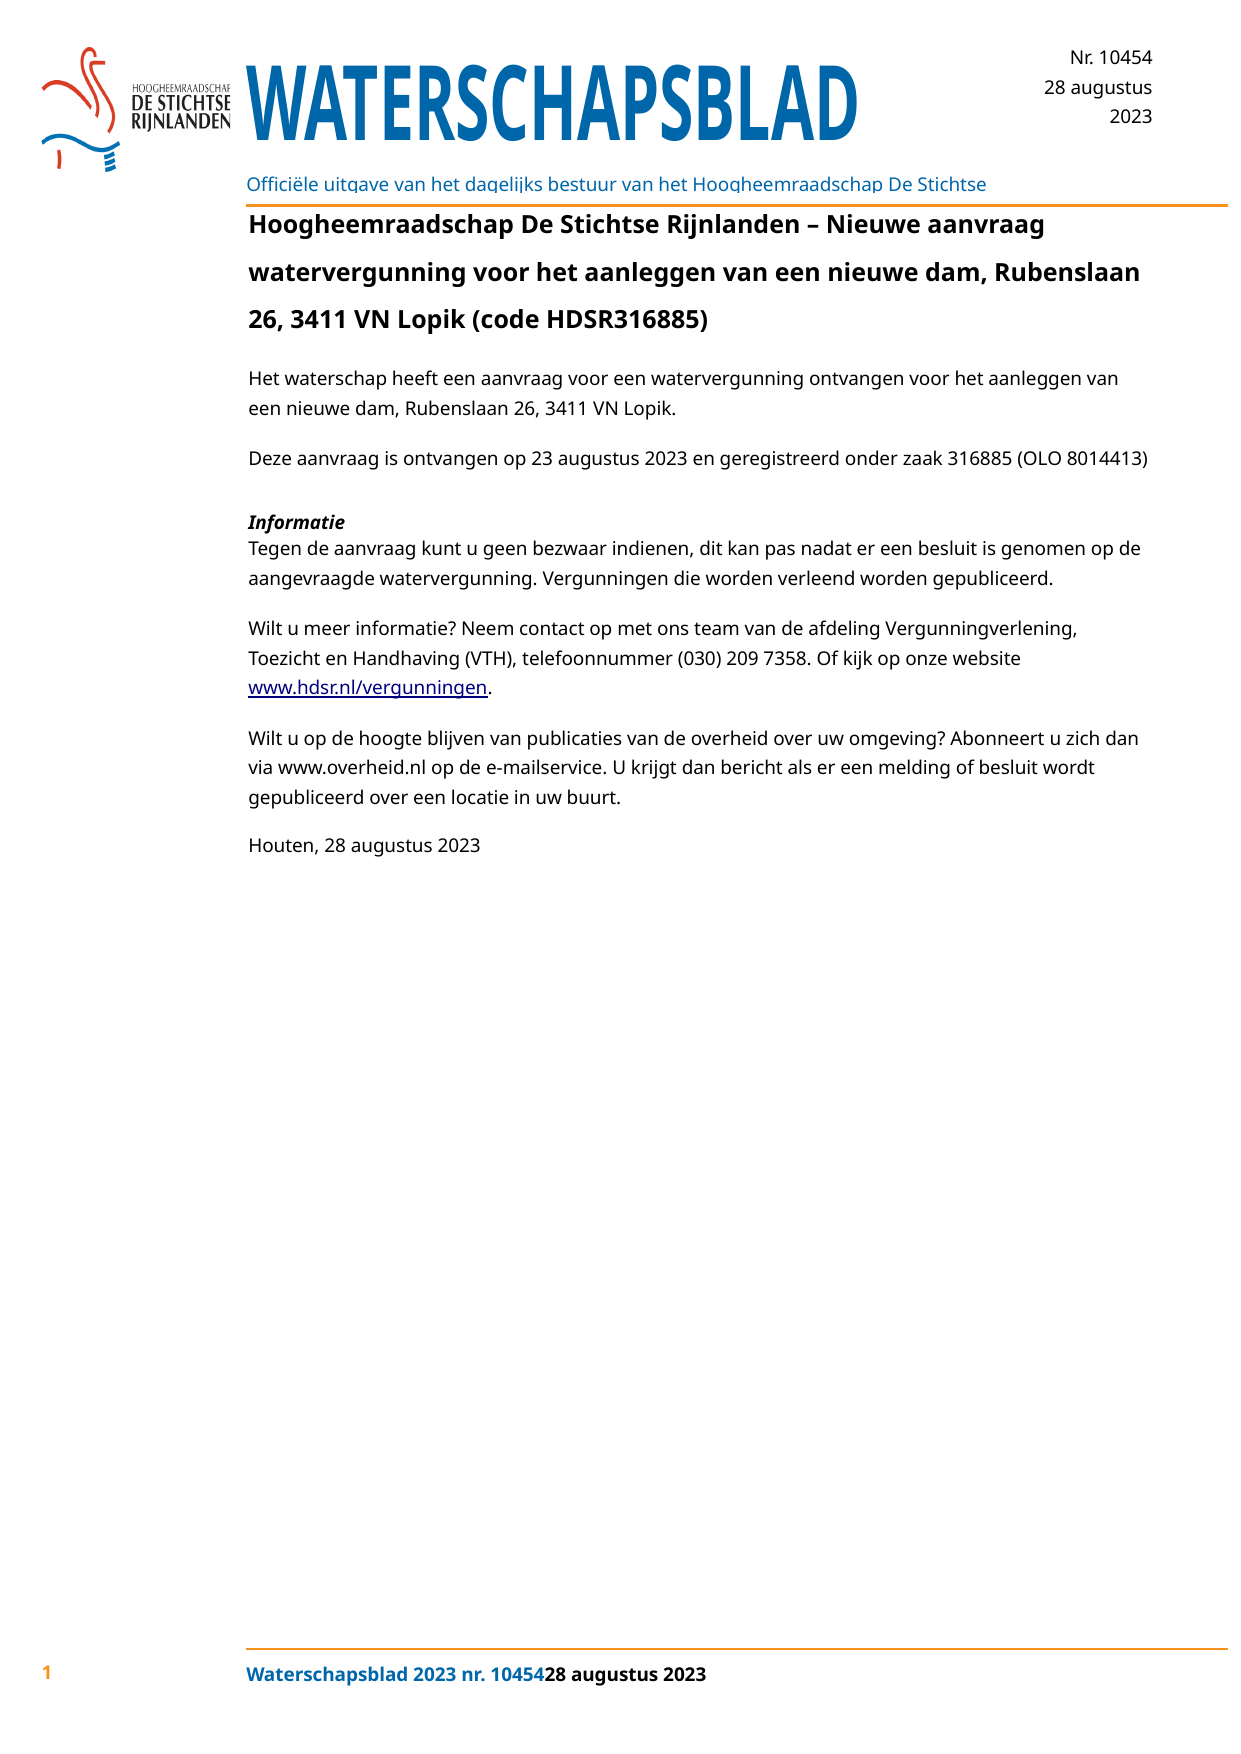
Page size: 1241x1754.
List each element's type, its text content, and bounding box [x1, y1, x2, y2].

text Houten, 28 augustus 2023 [248, 832, 1152, 857]
text Deze aanvraag is ontvangen op 23 augustus 2023 en geregistreerd onder zaak 316885 (OLO 8014413) [248, 446, 1152, 471]
text Het waterschap heeft een aanvraag voor een watervergunning ontvangen voor het aanleggen van een nieuwe dam, Rubenslaan 26, 3411 VN Lopik. [248, 366, 1152, 421]
text Wilt u op de hoogte blijven van publicaties van de overheid over uw omgeving? Abonneert u zich dan via www.overheid.nl op de e-mailservice. U krijgt dan bericht als er een melding of besluit wordt gepubliceerd over een locatie in uw buurt. [248, 725, 1152, 810]
text Hoogheemraadschap De Stichtse Rijnlanden – Nieuwe aanvraag watervergunning voor het aanleggen van een nieuwe dam, Rubenslaan 26, 3411 VN Lopik (code HDSR316885) [248, 207, 1152, 336]
picture [41, 47, 231, 172]
text Informatie [248, 509, 1152, 535]
text Tegen de aanvraag kunt u geen bezwaar indienen, dit kan pas nadat er een besluit is genomen op de aangevraagde watervergunning. Vergunningen die worden verleend worden gepubliceerd. [248, 535, 1152, 591]
text Wilt u meer informatie? Neem contact op met ons team van de afdeling Vergunningverlening, Toezicht en Handhaving (VTH), telefoonnummer (030) 209 7358. Of kijk op onze website www.hdsr.nl/vergunningen. [248, 615, 1152, 700]
